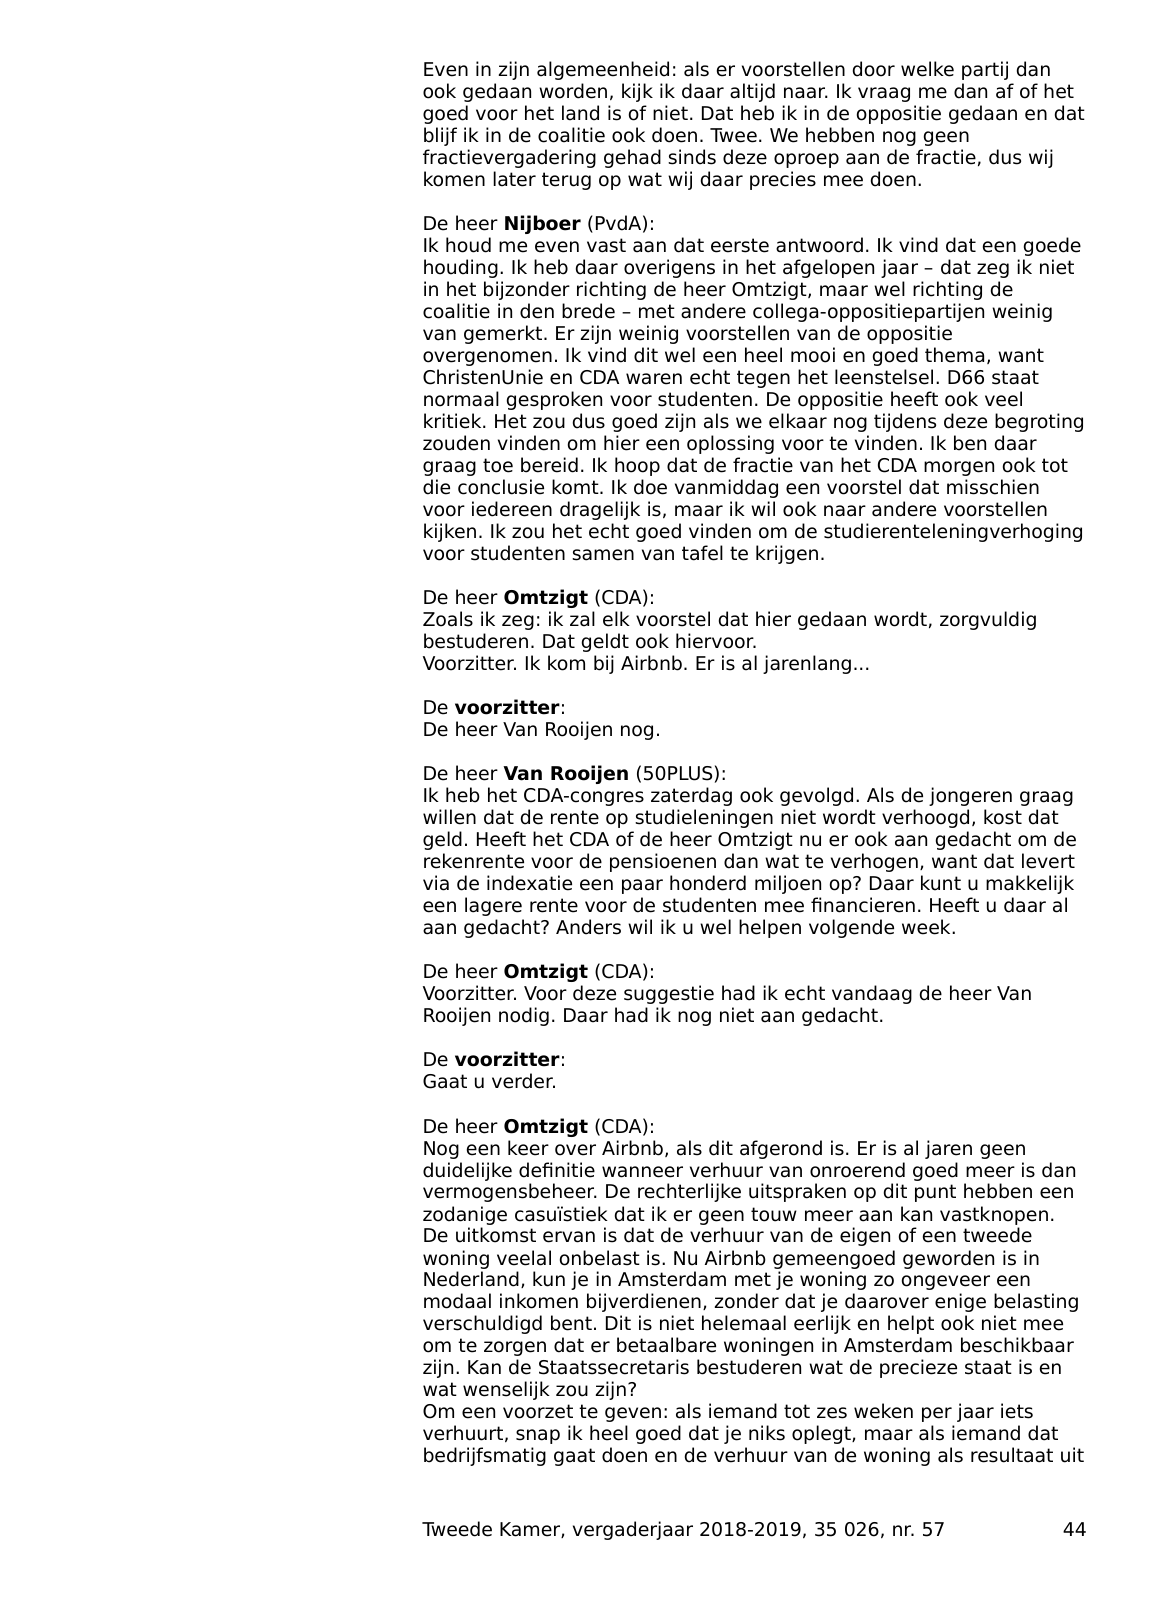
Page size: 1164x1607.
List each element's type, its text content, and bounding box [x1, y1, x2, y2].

text De heer Omtzigt (CDA): [422, 587, 1087, 609]
text De heer Van Rooijen (50PLUS): [422, 763, 1087, 785]
text Gaat u verder. [422, 1071, 1087, 1093]
text Ik heb het CDA-congres zaterdag ook gevolgd. Als de jongeren graag willen dat de rente op studieleningen niet wordt verhoogd, kost dat geld. Heeft het CDA of de heer Omtzigt nu er ook aan gedacht om de rekenrente voor de pensioenen dan wat te verhogen, want dat levert via de indexatie een paar honderd miljoen op? Daar kunt u makkelijk een lagere rente voor de studenten mee financieren. Heeft u daar al aan gedacht? Anders wil ik u wel helpen volgende week. [422, 785, 1087, 939]
text Ik houd me even vast aan dat eerste antwoord. Ik vind dat een goede houding. Ik heb daar overigens in het afgelopen jaar – dat zeg ik niet in het bijzonder richting de heer Omtzigt, maar wel richting de coalitie in den brede – met andere collega-oppositiepartijen weinig van gemerkt. Er zijn weinig voorstellen van de oppositie overgenomen. Ik vind dit wel een heel mooi en goed thema, want ChristenUnie en CDA waren echt tegen het leenstelsel. D66 staat normaal gesproken voor studenten. De oppositie heeft ook veel kritiek. Het zou dus goed zijn als we elkaar nog tijdens deze begroting zouden vinden om hier een oplossing voor te vinden. Ik ben daar graag toe bereid. Ik hoop dat de fractie van het CDA morgen ook tot die conclusie komt. Ik doe vanmiddag een voorstel dat misschien voor iedereen dragelijk is, maar ik wil ook naar andere voorstellen kijken. Ik zou het echt goed vinden om de studierenteleningverhoging voor studenten samen van tafel te krijgen. [422, 235, 1087, 565]
text Nog een keer over Airbnb, als dit afgerond is. Er is al jaren geen duidelijke definitie wanneer verhuur van onroerend goed meer is dan vermogensbeheer. De rechterlijke uitspraken op dit punt hebben een zodanige casuïstiek dat ik er geen touw meer aan kan vastknopen. De uitkomst ervan is dat de verhuur van de eigen of een tweede woning veelal onbelast is. Nu Airbnb gemeengoed geworden is in Nederland, kun je in Amsterdam met je woning zo ongeveer een modaal inkomen bijverdienen, zonder dat je daarover enige belasting verschuldigd bent. Dit is niet helemaal eerlijk en helpt ook niet mee om te zorgen dat er betaalbare woningen in Amsterdam beschikbaar zijn. Kan de Staatssecretaris bestuderen wat de precieze staat is en wat wenselijk zou zijn? [422, 1137, 1087, 1401]
text De heer Van Rooijen nog. [422, 719, 1087, 741]
text Even in zijn algemeenheid: als er voorstellen door welke partij dan ook gedaan worden, kijk ik daar altijd naar. Ik vraag me dan af of het goed voor het land is of niet. Dat heb ik in de oppositie gedaan en dat blijf ik in de coalitie ook doen. Twee. We hebben nog geen fractievergadering gehad sinds deze oproep aan de fractie, dus wij komen later terug op wat wij daar precies mee doen. [422, 59, 1087, 191]
text De voorzitter: [422, 697, 1087, 719]
text Om een voorzet te geven: als iemand tot zes weken per jaar iets verhuurt, snap ik heel goed dat je niks oplegt, maar als iemand dat bedrijfsmatig gaat doen en de verhuur van de woning als resultaat uit [422, 1401, 1087, 1467]
text Zoals ik zeg: ik zal elk voorstel dat hier gedaan wordt, zorgvuldig bestuderen. Dat geldt ook hiervoor. [422, 609, 1087, 653]
text De heer Omtzigt (CDA): [422, 961, 1087, 983]
text De heer Nijboer (PvdA): [422, 213, 1087, 235]
text Voorzitter. Ik kom bij Airbnb. Er is al jarenlang... [422, 653, 1087, 675]
text Voorzitter. Voor deze suggestie had ik echt vandaag de heer Van Rooijen nodig. Daar had ik nog niet aan gedacht. [422, 983, 1087, 1027]
text De heer Omtzigt (CDA): [422, 1116, 1087, 1137]
text De voorzitter: [422, 1049, 1087, 1071]
